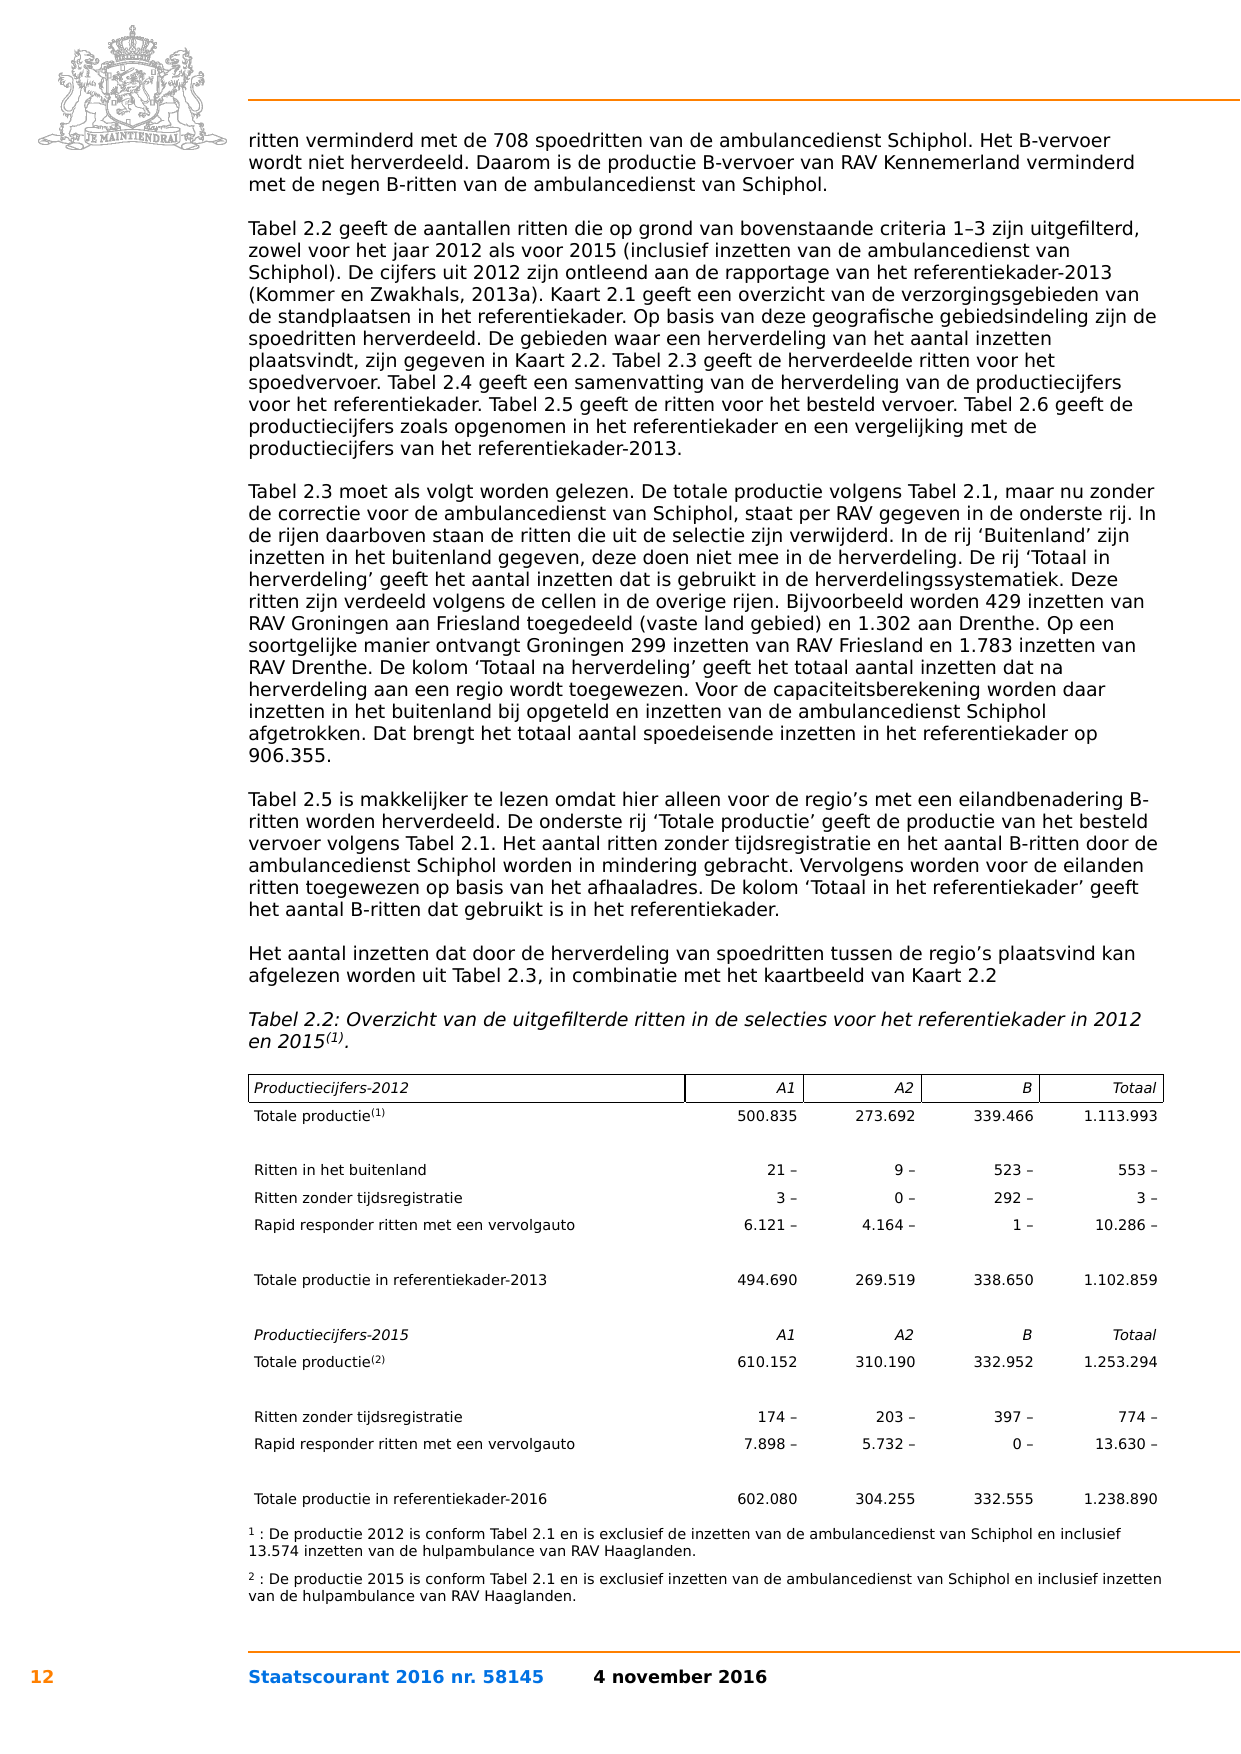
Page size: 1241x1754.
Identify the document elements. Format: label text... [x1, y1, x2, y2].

table_cell 1.113.993 [1040, 1103, 1163, 1129]
table_cell Ritten zonder tijdsregistratie [249, 1404, 684, 1431]
table_cell 610.152 [686, 1349, 803, 1376]
table_cell 500.835 [686, 1103, 803, 1129]
table_cell Ritten zonder tijdsregistratie [249, 1185, 684, 1211]
table_cell [922, 1377, 1039, 1403]
table_cell 553 – [1040, 1158, 1163, 1184]
table_cell 1 – [922, 1213, 1039, 1239]
table_cell 10.286 – [1040, 1213, 1163, 1239]
table_cell Totale productie in referentiekader-2016 [249, 1486, 684, 1513]
table_cell 21 – [686, 1158, 803, 1184]
table_cell 494.690 [686, 1267, 803, 1293]
table_cell 1.253.294 [1040, 1349, 1163, 1376]
table_cell [1040, 1130, 1163, 1157]
table_cell 3 – [686, 1185, 803, 1211]
table_header B [922, 1075, 1039, 1102]
table_cell 3 – [1040, 1185, 1163, 1211]
table_cell [249, 1130, 684, 1157]
text Tabel 2.2 geeft de aantallen ritten die op grond van bovenstaande criteria 1–3 zijn uitgefilterd, zowel voor het jaar 2012 als voor 2015 (inclusief inzetten van de ambulancedienst van Schiphol). De cijfers uit 2012 zijn ontleend aan de rapportage van het referentiekader-2013 (Kommer en Zwakhals, 2013a). Kaart 2.1 geeft een overzicht van de verzorgingsgebieden van de standplaatsen in het referentiekader. Op basis van deze geografische gebiedsindeling zijn de spoedritten herverdeeld. De gebieden waar een herverdeling van het aantal inzetten plaatsvindt, zijn gegeven in Kaart 2.2. Tabel 2.3 geeft de herverdeelde ritten voor het spoedvervoer. Tabel 2.4 geeft een samenvatting van de herverdeling van de productiecijfers voor het referentiekader. Tabel 2.5 geeft de ritten voor het besteld vervoer. Tabel 2.6 geeft de productiecijfers zoals opgenomen in het referentiekader en een vergelijking met de productiecijfers van het referentiekader-2013. [248, 218, 1163, 459]
table_header A1 [686, 1075, 803, 1102]
table_cell [1040, 1295, 1163, 1321]
table_cell 1.238.890 [1040, 1486, 1163, 1513]
table_cell [686, 1295, 803, 1321]
table_cell Totale productie in referentiekader-2013 [249, 1267, 684, 1293]
table_cell [686, 1377, 803, 1403]
table_cell 0 – [922, 1432, 1039, 1458]
table_cell [249, 1240, 684, 1266]
table_header Totaal [1040, 1075, 1163, 1102]
table_cell 4.164 – [804, 1213, 921, 1239]
table_cell Totaal [1040, 1322, 1163, 1348]
table_cell 292 – [922, 1185, 1039, 1211]
table_cell 602.080 [686, 1486, 803, 1513]
table_cell [922, 1459, 1039, 1485]
text Tabel 2.5 is makkelijker te lezen omdat hier alleen voor de regio’s met een eilandbenadering B-ritten worden herverdeeld. De onderste rij ‘Totale productie’ geeft de productie van het besteld vervoer volgens Tabel 2.1. Het aantal ritten zonder tijdsregistratie en het aantal B-ritten door de ambulancedienst Schiphol worden in mindering gebracht. Vervolgens worden voor de eilanden ritten toegewezen op basis van het afhaaladres. De kolom ‘Totaal in het referentiekader’ geeft het aantal B-ritten dat gebruikt is in het referentiekader. [248, 789, 1163, 921]
table_cell 7.898 – [686, 1432, 803, 1458]
table_cell [922, 1240, 1039, 1266]
table_cell [249, 1377, 684, 1403]
table_header A2 [804, 1075, 921, 1102]
table_cell [1040, 1240, 1163, 1266]
table_cell B [922, 1322, 1039, 1348]
table_cell Totale productie(2) [249, 1349, 684, 1376]
table_cell Totale productie(1) [249, 1103, 684, 1129]
text Tabel 2.3 moet als volgt worden gelezen. De totale productie volgens Tabel 2.1, maar nu zonder de correctie voor de ambulancedienst van Schiphol, staat per RAV gegeven in de onderste rij. In de rijen daarboven staan de ritten die uit de selectie zijn verwijderd. In de rij ‘Buitenland’ zijn inzetten in het buitenland gegeven, deze doen niet mee in de herverdeling. De rij ‘Totaal in herverdeling’ geeft het aantal inzetten dat is gebruikt in de herverdelingssystematiek. Deze ritten zijn verdeeld volgens de cellen in de overige rijen. Bijvoorbeeld worden 429 inzetten van RAV Groningen aan Friesland toegedeeld (vaste land gebied) en 1.302 aan Drenthe. Op een soortgelijke manier ontvangt Groningen 299 inzetten van RAV Friesland en 1.783 inzetten van RAV Drenthe. De kolom ‘Totaal na herverdeling’ geeft het totaal aantal inzetten dat na herverdeling aan een regio wordt toegewezen. Voor de capaciteitsberekening worden daar inzetten in het buitenland bij opgeteld en inzetten van de ambulancedienst Schiphol afgetrokken. Dat brengt het totaal aantal spoedeisende inzetten in het referentiekader op 906.355. [248, 481, 1163, 767]
table_cell [1040, 1459, 1163, 1485]
table_cell [249, 1459, 684, 1485]
table_cell 332.952 [922, 1349, 1039, 1376]
table_cell 0 – [804, 1185, 921, 1211]
table_cell A1 [686, 1322, 803, 1348]
table_cell [1040, 1377, 1163, 1403]
table_cell 5.732 – [804, 1432, 921, 1458]
table_cell 774 – [1040, 1404, 1163, 1431]
table_header Productiecijfers-2012 [249, 1075, 684, 1102]
table_cell [804, 1240, 921, 1266]
table_cell A2 [804, 1322, 921, 1348]
table_cell 338.650 [922, 1267, 1039, 1293]
table_cell 13.630 – [1040, 1432, 1163, 1458]
text Het aantal inzetten dat door de herverdeling van spoedritten tussen de regio’s plaatsvind kan afgelezen worden uit Tabel 2.3, in combinatie met het kaartbeeld van Kaart 2.2 [248, 943, 1163, 987]
table_cell Ritten in het buitenland [249, 1158, 684, 1184]
table_cell 203 – [804, 1404, 921, 1431]
table_cell [686, 1459, 803, 1485]
picture [38, 25, 227, 150]
table_cell [922, 1295, 1039, 1321]
table_cell [804, 1377, 921, 1403]
table_cell Productiecijfers-2015 [249, 1322, 684, 1348]
table_cell Rapid responder ritten met een vervolgauto [249, 1432, 684, 1458]
table_cell 1 : De productie 2012 is conform Tabel 2.1 en is exclusief de inzetten van de ambulancedienst van Schiphol en inclusief 13.574 inzetten van de hulpambulance van RAV Haaglanden. 2 : De productie 2015 is conform Tabel 2.1 en is exclusief inzetten van de ambulancedienst van Schiphol en inclusief inzetten van de hulpambulance van RAV Haaglanden. [248, 1514, 1163, 1605]
table_cell 273.692 [804, 1103, 921, 1129]
table_cell 397 – [922, 1404, 1039, 1431]
table_cell 304.255 [804, 1486, 921, 1513]
table_cell 9 – [804, 1158, 921, 1184]
table_cell 339.466 [922, 1103, 1039, 1129]
table_cell 6.121 – [686, 1213, 803, 1239]
table_cell [804, 1130, 921, 1157]
table_cell Rapid responder ritten met een vervolgauto [249, 1213, 684, 1239]
table_cell 523 – [922, 1158, 1039, 1184]
table_cell 174 – [686, 1404, 803, 1431]
table_cell 332.555 [922, 1486, 1039, 1513]
table_cell [804, 1459, 921, 1485]
table_cell [804, 1295, 921, 1321]
table_cell [686, 1240, 803, 1266]
table_cell [686, 1130, 803, 1157]
table_cell 310.190 [804, 1349, 921, 1376]
text ritten verminderd met de 708 spoedritten van de ambulancedienst Schiphol. Het B-vervoer wordt niet herverdeeld. Daarom is de productie B-vervoer van RAV Kennemerland verminderd met de negen B-ritten van de ambulancedienst van Schiphol. [248, 130, 1163, 196]
text Tabel 2.2: Overzicht van de uitgefilterde ritten in de selecties voor het referentiekader in 2012 en 2015(1). [248, 1008, 1163, 1052]
table_cell [249, 1295, 684, 1321]
table_cell 269.519 [804, 1267, 921, 1293]
table_cell 1.102.859 [1040, 1267, 1163, 1293]
table_cell [922, 1130, 1039, 1157]
